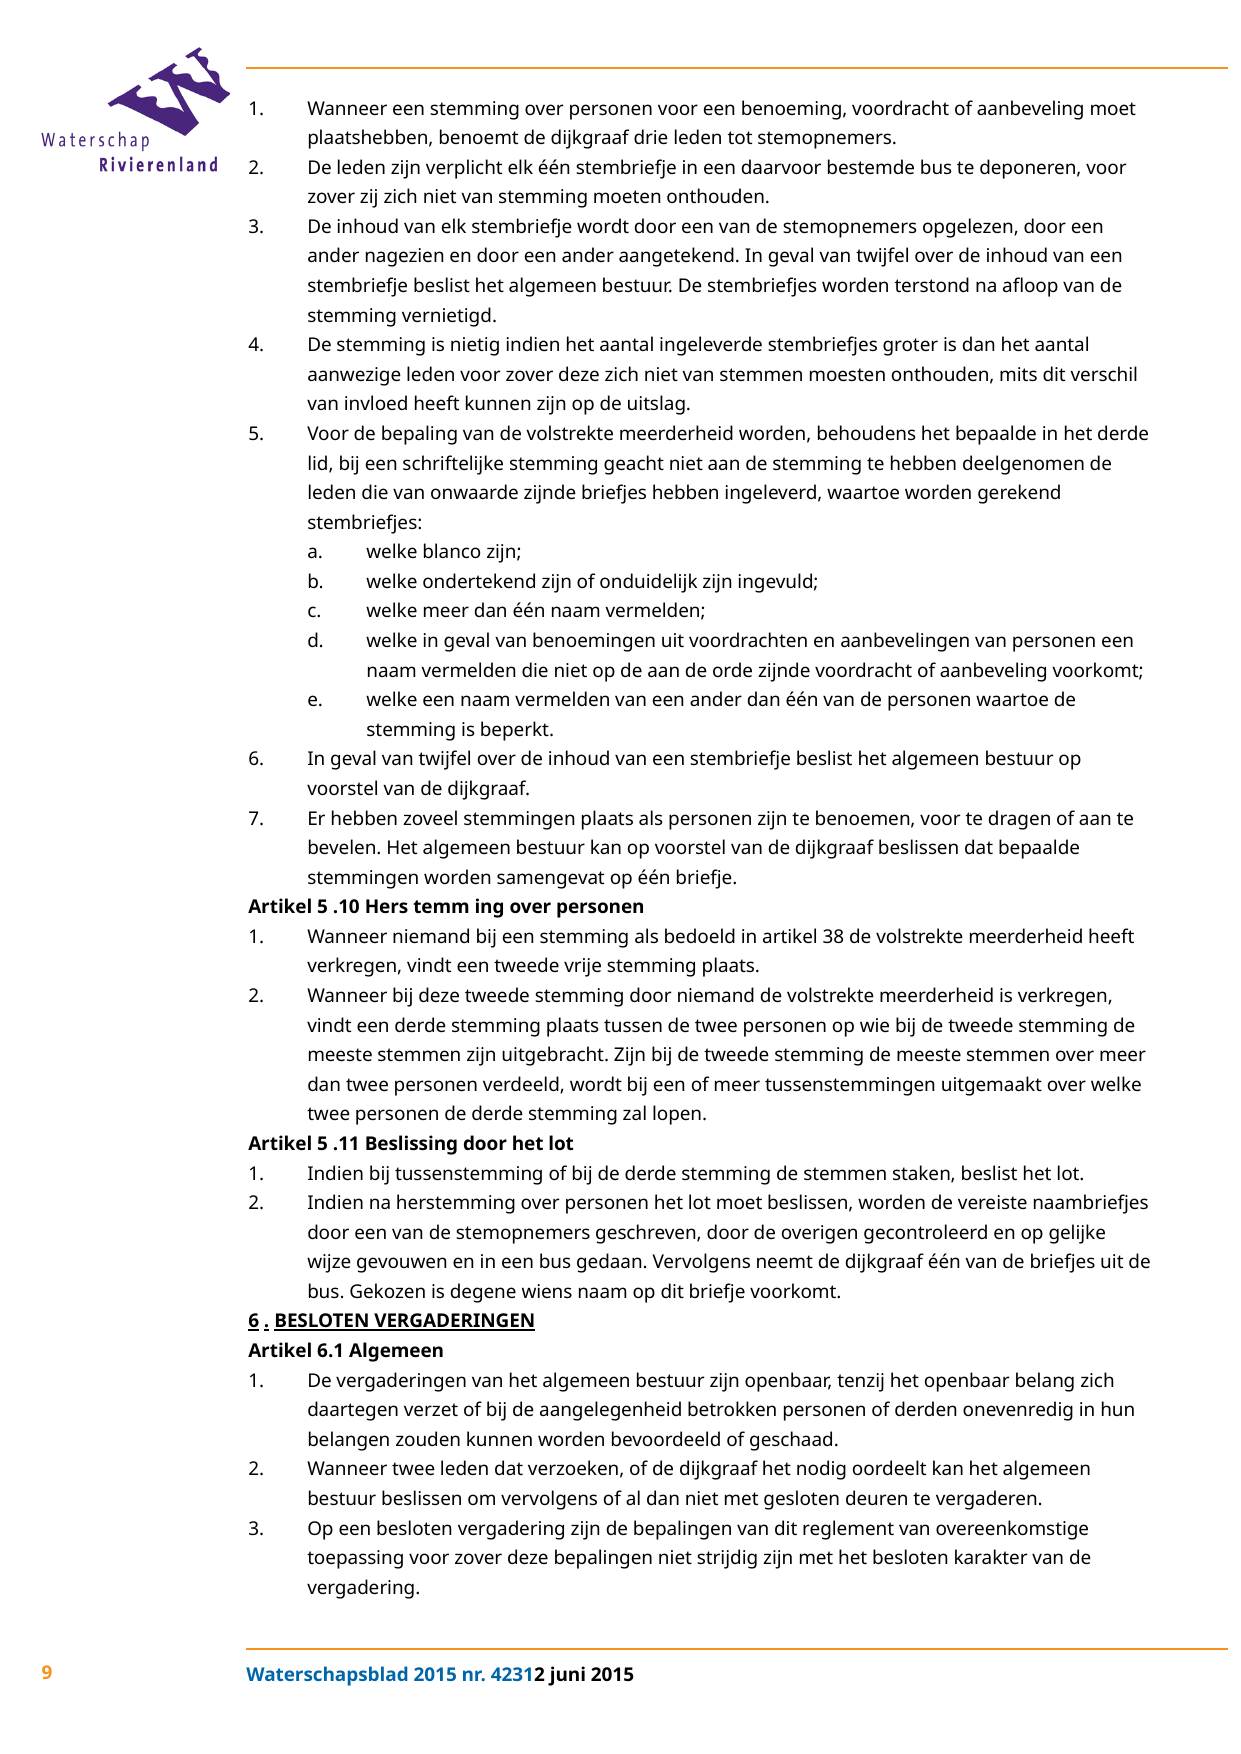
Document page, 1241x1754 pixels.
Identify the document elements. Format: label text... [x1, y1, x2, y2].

picture [41, 47, 231, 172]
list Wanneer twee leden dat verzoeken, of de dijkgraaf het nodig oordeelt kan het algemeen bestuur beslissen om vervolgens of al dan niet met gesloten deuren te vergaderen. [248, 1456, 1152, 1511]
list Wanneer bij deze tweede stemming door niemand de volstrekte meerderheid is verkregen, vindt een derde stemming plaats tussen de twee personen op wie bij de tweede stemming de meeste stemmen zijn uitgebracht. Zijn bij de tweede stemming de meeste stemmen over meer dan twee personen verdeeld, wordt bij een of meer tussenstemmingen uitgemaakt over welke twee personen de derde stemming zal lopen. [248, 982, 1152, 1126]
list De vergaderingen van het algemeen bestuur zijn openbaar, tenzij het openbaar belang zich daartegen verzet of bij de aangelegenheid betrokken personen of derden onevenredig in hun belangen zouden kunnen worden bevoordeeld of geschaad. [248, 1367, 1152, 1452]
list In geval van twijfel over de inhoud van een stembriefje beslist het algemeen bestuur op voorstel van de dijkgraaf. [248, 746, 1152, 801]
text Artikel 6.1 Algemeen [248, 1337, 1152, 1363]
list De stemming is nietig indien het aantal ingeleverde stembriefjes groter is dan het aantal aanwezige leden voor zover deze zich niet van stemmen moesten onthouden, mits dit verschil van invloed heeft kunnen zijn op de uitslag. [248, 331, 1152, 416]
list Op een besloten vergadering zijn de bepalingen van dit reglement van overeenkomstige toepassing voor zover deze bepalingen niet strijdig zijn met het besloten karakter van de vergadering. [248, 1515, 1152, 1600]
text Artikel 5 .11 Beslissing door het lot [248, 1130, 1152, 1156]
list Indien na herstemming over personen het lot moet beslissen, worden de vereiste naambriefjes door een van de stemopnemers geschreven, door de overigen gecontroleerd en op gelijke wijze gevouwen en in een bus gedaan. Vervolgens neemt de dijkgraaf één van de briefjes uit de bus. Gekozen is degene wiens naam op dit briefje voorkomt. [248, 1189, 1152, 1304]
list welke meer dan één naam vermelden; [307, 598, 1152, 623]
text Artikel 5 .10 Hers temm ing over personen [248, 893, 1152, 919]
list Wanneer een stemming over personen voor een benoeming, voordracht of aanbeveling moet plaatshebben, benoemt de dijkgraaf drie leden tot stemopnemers. [248, 95, 1152, 150]
list Voor de bepaling van de volstrekte meerderheid worden, behoudens het bepaalde in het derde lid, bij een schriftelijke stemming geacht niet aan de stemming te hebben deelgenomen de leden die van onwaarde zijnde briefjes hebben ingeleverd, waartoe worden gerekend stembriefjes: [248, 420, 1152, 535]
list Indien bij tussenstemming of bij de derde stemming de stemmen staken, beslist het lot. [248, 1160, 1152, 1186]
list welke in geval van benoemingen uit voordrachten en aanbevelingen van personen een naam vermelden die niet op de aan de orde zijnde voordracht of aanbeveling voorkomt; [307, 627, 1152, 683]
text 6 . BESLOTEN VERGADERINGEN [248, 1308, 1152, 1333]
list De inhoud van elk stembriefje wordt door een van de stemopnemers opgelezen, door een ander nagezien en door een ander aangetekend. In geval van twijfel over de inhoud van een stembriefje beslist het algemeen bestuur. De stembriefjes worden terstond na afloop van de stemming vernietigd. [248, 213, 1152, 328]
list De leden zijn verplicht elk één stembriefje in een daarvoor bestemde bus te deponeren, voor zover zij zich niet van stemming moeten onthouden. [248, 154, 1152, 209]
list Wanneer niemand bij een stemming als bedoeld in artikel 38 de volstrekte meerderheid heeft verkregen, vindt een tweede vrije stemming plaats. [248, 923, 1152, 978]
list Er hebben zoveel stemmingen plaats als personen zijn te benoemen, voor te dragen of aan te bevelen. Het algemeen bestuur kan op voorstel van de dijkgraaf beslissen dat bepaalde stemmingen worden samengevat op één briefje. [248, 805, 1152, 890]
list welke blanco zijn; [307, 538, 1152, 564]
list welke ondertekend zijn of onduidelijk zijn ingevuld; [307, 568, 1152, 594]
list welke een naam vermelden van een ander dan één van de personen waartoe de stemming is beperkt. [307, 686, 1152, 742]
